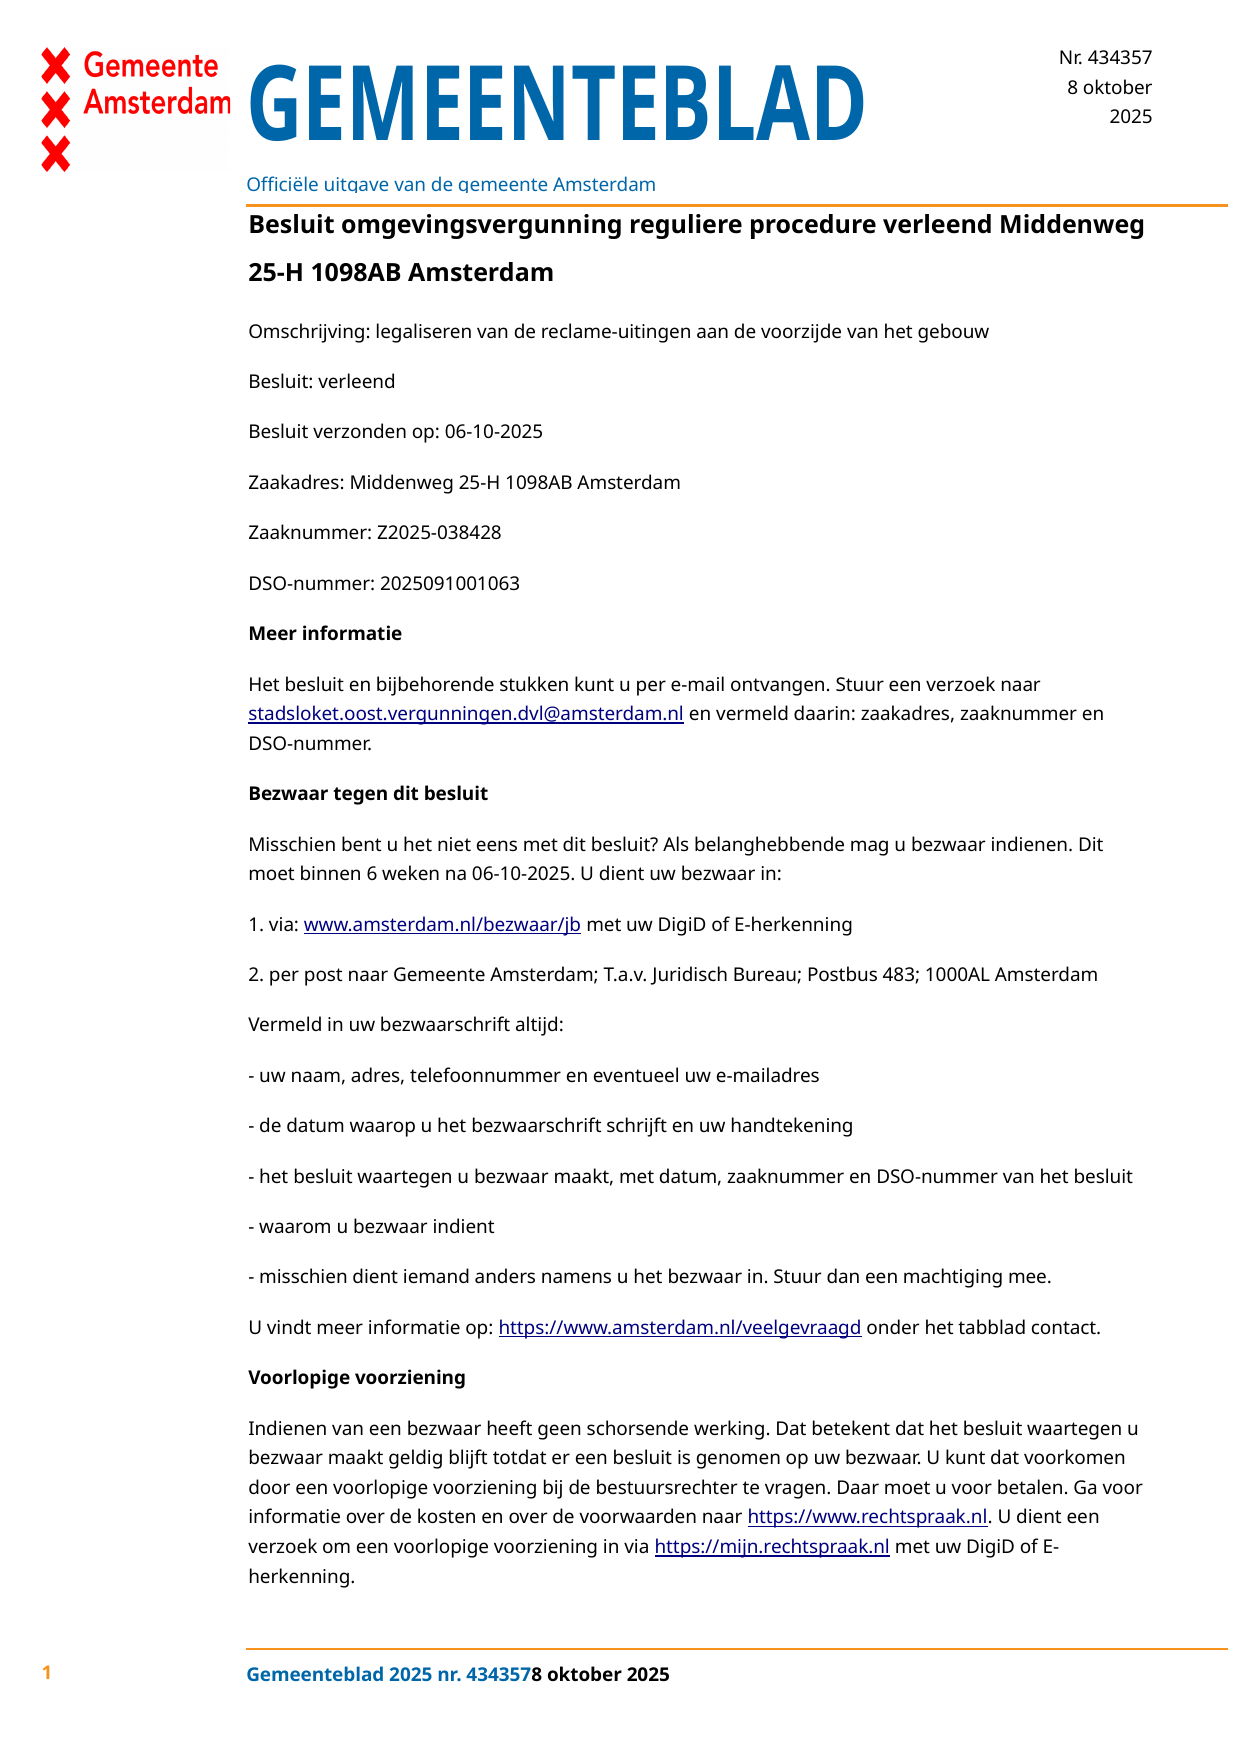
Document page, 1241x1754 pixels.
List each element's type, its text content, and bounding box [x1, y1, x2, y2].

text - de datum waarop u het bezwaarschrift schrijft en uw handtekening [248, 1112, 1152, 1138]
text Indienen van een bezwaar heeft geen schorsende werking. Dat betekent dat het besluit waartegen u bezwaar maakt geldig blijft totdat er een besluit is genomen op uw bezwaar. U kunt dat voorkomen door een voorlopige voorziening bij de bestuursrechter te vragen. Daar moet u voor betalen. Ga voor informatie over de kosten en over de voorwaarden naar https://www.rechtspraak.nl. U dient een verzoek om een voorlopige voorziening in via https://mijn.rechtspraak.nl met uw DigiD of E-herkenning. [248, 1415, 1152, 1589]
text - waarom u bezwaar indient [248, 1213, 1152, 1239]
text Het besluit en bijbehorende stukken kunt u per e-mail ontvangen. Stuur een verzoek naar stadsloket.oost.vergunningen.dvl@amsterdam.nl en vermeld daarin: zaakadres, zaaknummer en DSO-nummer. [248, 671, 1152, 756]
text Besluit: verleend [248, 368, 1152, 394]
text - het besluit waartegen u bezwaar maakt, met datum, zaaknummer en DSO-nummer van het besluit [248, 1163, 1152, 1189]
text Zaakadres: Middenweg 25-H 1098AB Amsterdam [248, 469, 1152, 495]
text 2. per post naar Gemeente Amsterdam; T.a.v. Juridisch Bureau; Postbus 483; 1000AL Amsterdam [248, 961, 1152, 987]
picture [41, 47, 231, 172]
text Bezwaar tegen dit besluit [248, 780, 1152, 806]
text Besluit omgevingsvergunning reguliere procedure verleend Middenweg 25-H 1098AB Amsterdam [248, 207, 1152, 288]
text - uw naam, adres, telefoonnummer en eventueel uw e-mailadres [248, 1062, 1152, 1088]
text Omschrijving: legaliseren van de reclame-uitingen aan de voorzijde van het gebouw [248, 318, 1152, 344]
text Voorlopige voorziening [248, 1364, 1152, 1390]
text Meer informatie [248, 620, 1152, 646]
text Misschien bent u het niet eens met dit besluit? Als belanghebbende mag u bezwaar indienen. Dit moet binnen 6 weken na 06-10-2025. U dient uw bezwaar in: [248, 831, 1152, 886]
text 1. via: www.amsterdam.nl/bezwaar/jb met uw DigiD of E-herkenning [248, 911, 1152, 937]
text Zaaknummer: Z2025-038428 [248, 519, 1152, 545]
text - misschien dient iemand anders namens u het bezwaar in. Stuur dan een machtiging mee. [248, 1264, 1152, 1289]
text U vindt meer informatie op: https://www.amsterdam.nl/veelgevraagd onder het tabblad contact. [248, 1314, 1152, 1340]
text DSO-nummer: 2025091001063 [248, 570, 1152, 596]
text Besluit verzonden op: 06-10-2025 [248, 419, 1152, 444]
text Vermeld in uw bezwaarschrift altijd: [248, 1012, 1152, 1037]
